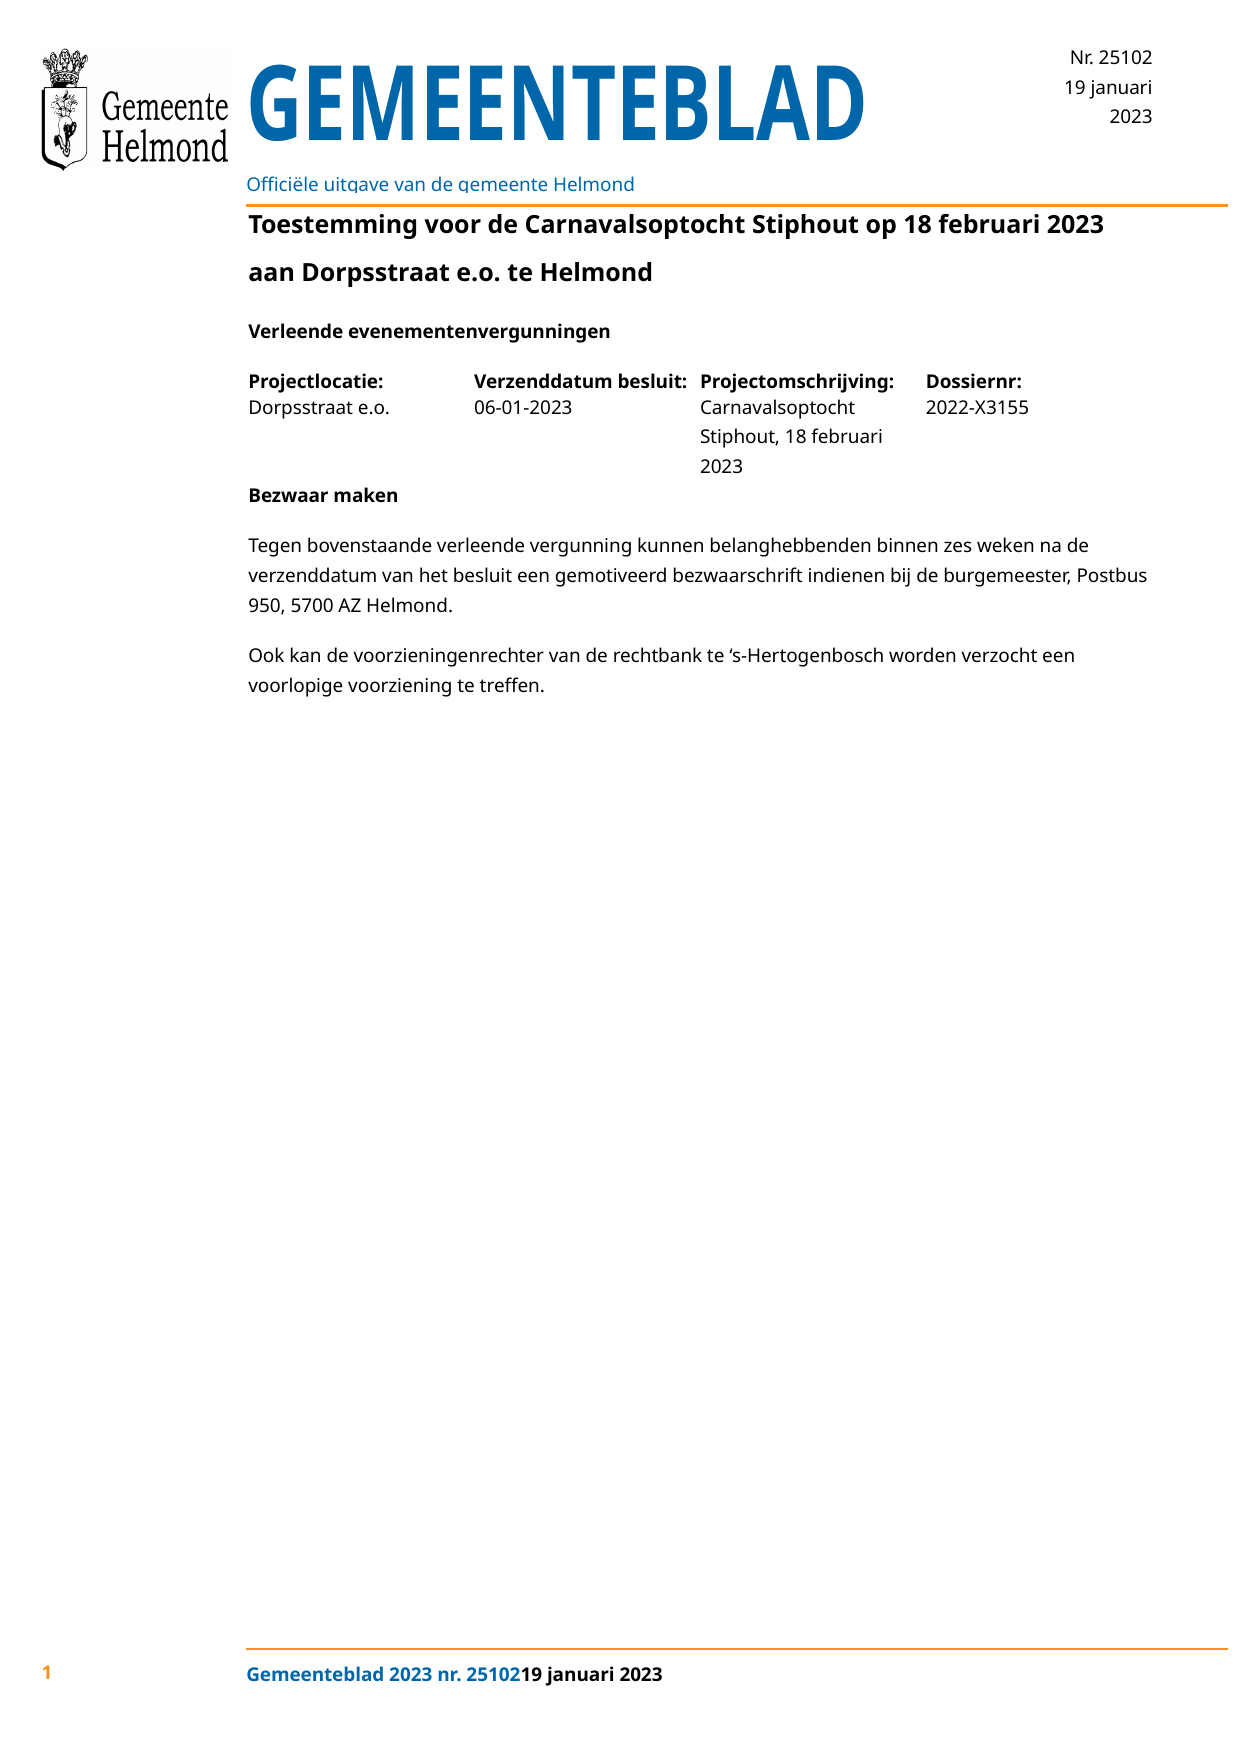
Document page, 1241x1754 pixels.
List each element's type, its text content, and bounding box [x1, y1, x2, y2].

table_header Verzenddatum besluit: [474, 369, 700, 394]
table_header Projectomschrijving: [700, 369, 926, 394]
table_cell Dorpsstraat e.o. [248, 394, 474, 479]
table_cell 06-01-2023 [474, 394, 700, 479]
text Toestemming voor de Carnavalsoptocht Stiphout op 18 februari 2023 aan Dorpsstraat e.o. te Helmond [248, 207, 1152, 288]
text Bezwaar maken [248, 482, 1152, 508]
table_header Dossiernr: [926, 369, 1152, 394]
text Tegen bovenstaande verleende vergunning kunnen belanghebbenden binnen zes weken na de verzenddatum van het besluit een gemotiveerd bezwaarschrift indienen bij de burgemeester, Postbus 950, 5700 AZ Helmond. [248, 533, 1152, 618]
text Verleende evenementenvergunningen [248, 318, 1152, 344]
table_header Projectlocatie: [248, 369, 474, 394]
picture [41, 47, 231, 172]
text Ook kan de voorzieningenrechter van de rechtbank te ‘s-Hertogenbosch worden verzocht een voorlopige voorziening te treffen. [248, 642, 1152, 698]
table_cell 2022-X3155 [926, 394, 1152, 479]
table_cell Carnavalsoptocht Stiphout, 18 februari 2023 [700, 394, 926, 479]
